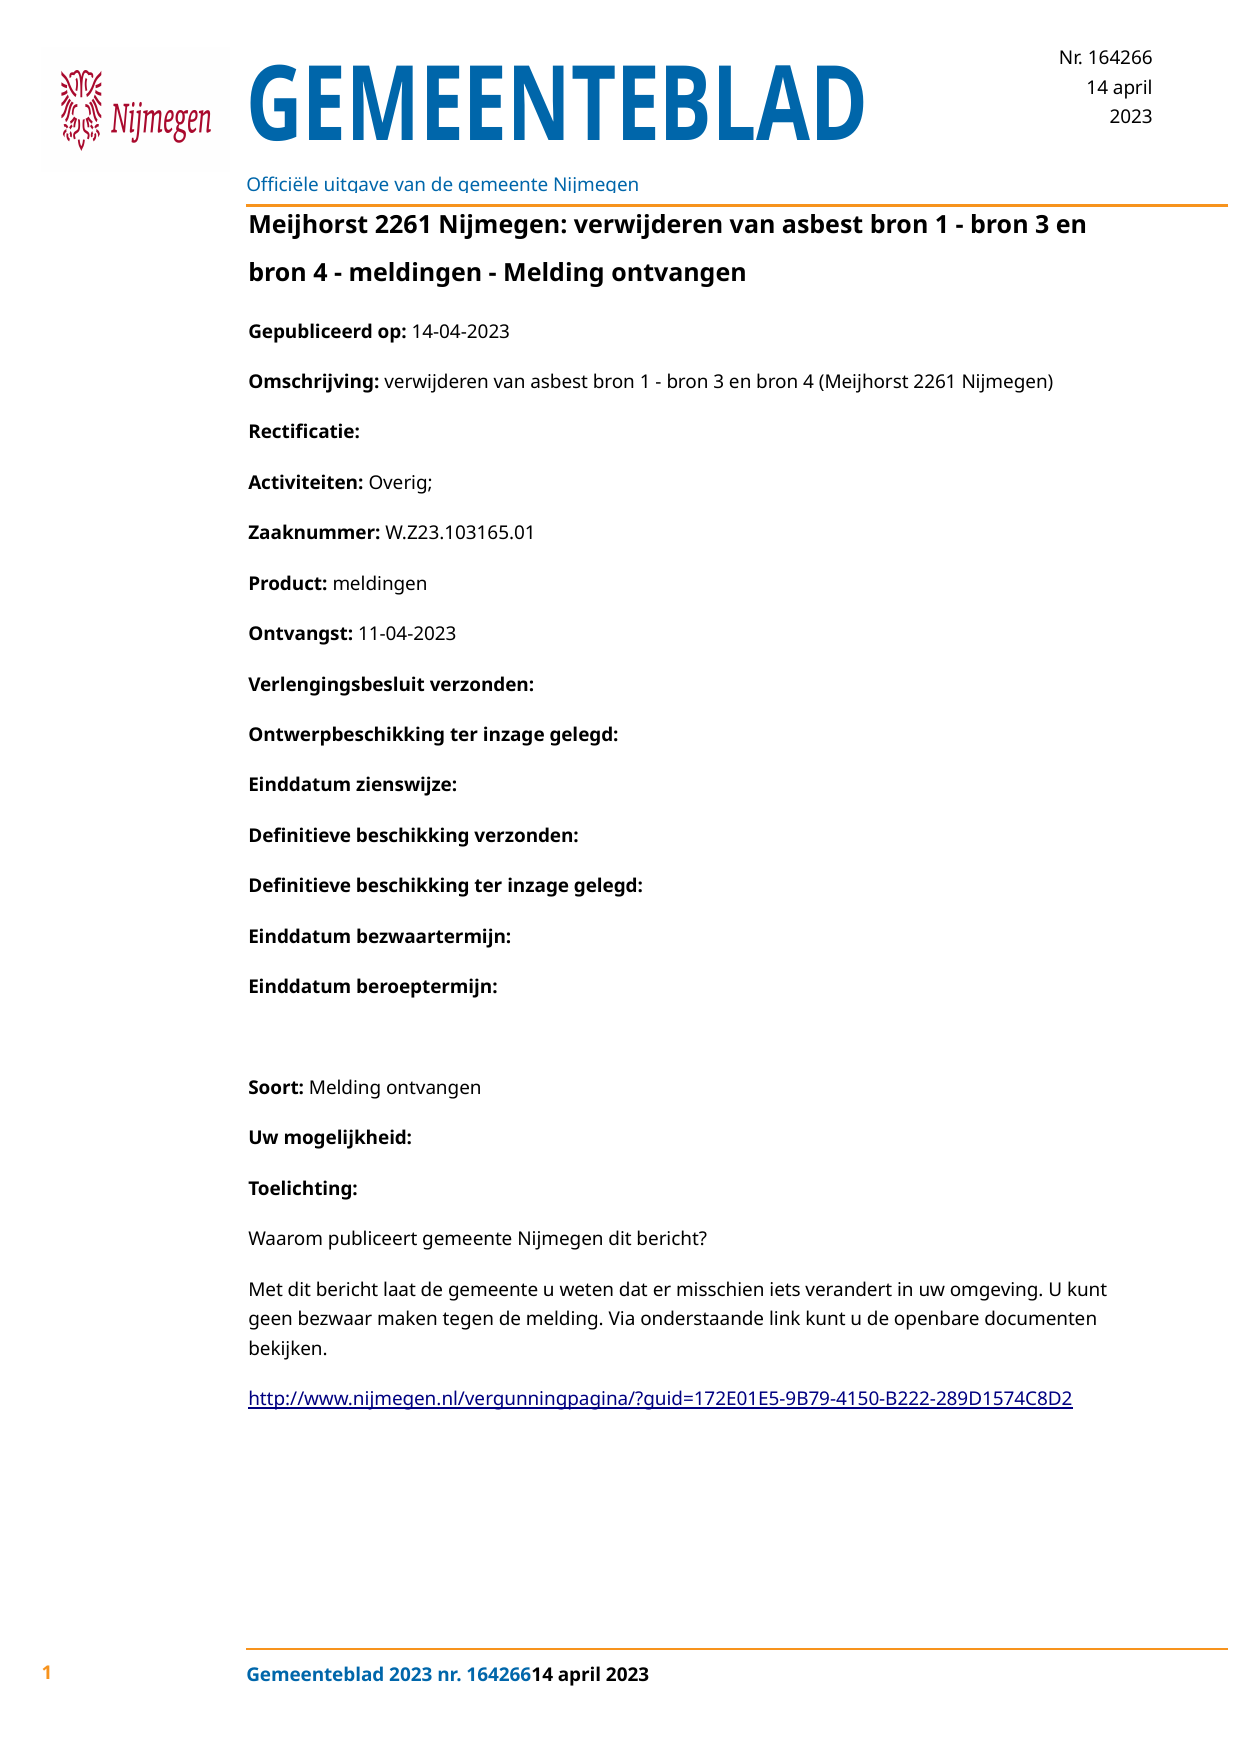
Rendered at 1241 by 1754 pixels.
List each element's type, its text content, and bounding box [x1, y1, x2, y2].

text Activiteiten: Overig; [248, 469, 1152, 495]
text Verlengingsbesluit verzonden: [248, 671, 1152, 697]
text Einddatum bezwaartermijn: [248, 923, 1152, 949]
text Einddatum zienswijze: [248, 772, 1152, 797]
text Meijhorst 2261 Nijmegen: verwijderen van asbest bron 1 - bron 3 en bron 4 - meldingen - Melding ontvangen [248, 207, 1152, 288]
text Ontwerpbeschikking ter inzage gelegd: [248, 721, 1152, 747]
text Soort: Melding ontvangen [248, 1074, 1152, 1100]
text Ontvangst: 11-04-2023 [248, 620, 1152, 646]
text Einddatum beroeptermijn: [248, 973, 1152, 999]
text Product: meldingen [248, 570, 1152, 596]
text Met dit bericht laat de gemeente u weten dat er misschien iets verandert in uw omgeving. U kunt geen bezwaar maken tegen de melding. Via onderstaande link kunt u de openbare documenten bekijken. [248, 1276, 1152, 1361]
text Toelichting: [248, 1175, 1152, 1201]
text Definitieve beschikking ter inzage gelegd: [248, 872, 1152, 898]
text Rectificatie: [248, 419, 1152, 444]
text Waarom publiceert gemeente Nijmegen dit bericht? [248, 1225, 1152, 1251]
text http://www.nijmegen.nl/vergunningpagina/?guid=172E01E5-9B79-4150-B222-289D1574C8D2 [248, 1385, 1152, 1411]
text Definitieve beschikking verzonden: [248, 822, 1152, 848]
text Gepubliceerd op: 14-04-2023 [248, 318, 1152, 344]
text Uw mogelijkheid: [248, 1124, 1152, 1150]
text Zaaknummer: W.Z23.103165.01 [248, 519, 1152, 545]
picture [41, 47, 231, 172]
text Omschrijving: verwijderen van asbest bron 1 - bron 3 en bron 4 (Meijhorst 2261 Nijmegen) [248, 368, 1152, 394]
